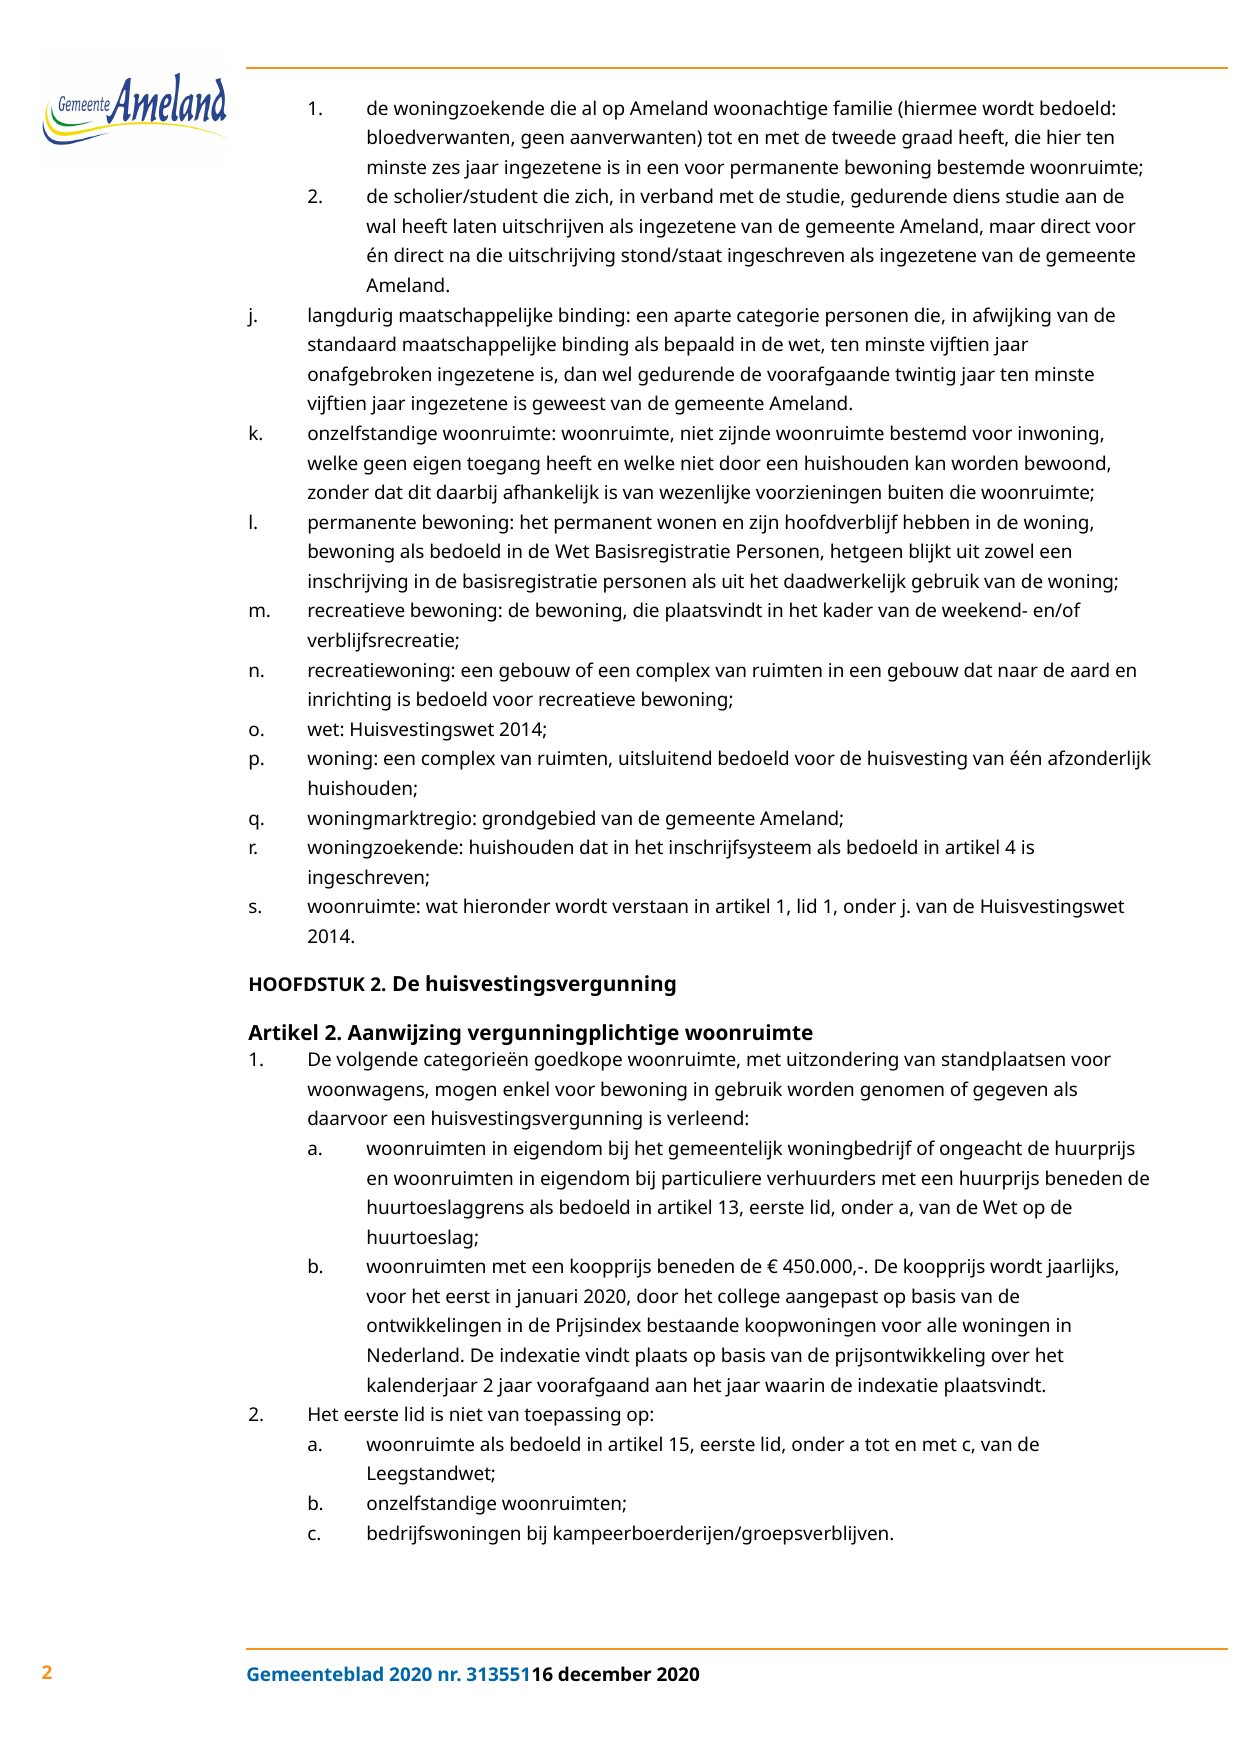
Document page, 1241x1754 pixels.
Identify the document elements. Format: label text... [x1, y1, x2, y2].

list onzelfstandige woonruimte: woonruimte, niet zijnde woonruimte bestemd voor inwoning, welke geen eigen toegang heeft en welke niet door een huishouden kan worden bewoond, zonder dat dit daarbij afhankelijk is van wezenlijke voorzieningen buiten die woonruimte; [248, 420, 1152, 505]
list wet: Huisvestingswet 2014; [248, 716, 1152, 742]
list de woningzoekende die al op Ameland woonachtige familie (hiermee wordt bedoeld: bloedverwanten, geen aanverwanten) tot en met de tweede graad heeft, die hier ten minste zes jaar ingezetene is in een voor permanente bewoning bestemde woonruimte; [307, 95, 1152, 180]
list woning: een complex van ruimten, uitsluitend bedoeld voor de huisvesting van één afzonderlijk huishouden; [248, 746, 1152, 801]
list recreatieve bewoning: de bewoning, die plaatsvindt in het kader van de weekend- en/of verblijfsrecreatie; [248, 598, 1152, 653]
list woningmarktregio: grondgebied van de gemeente Ameland; [248, 805, 1152, 831]
text HOOFDSTUK 2. De huisvestingsvergunning [248, 969, 1152, 997]
picture [41, 47, 231, 172]
text Artikel 2. Aanwijzing vergunningplichtige woonruimte [248, 1018, 1152, 1046]
list de scholier/student die zich, in verband met de studie, gedurende diens studie aan de wal heeft laten uitschrijven als ingezetene van de gemeente Ameland, maar direct voor én direct na die uitschrijving stond/staat ingeschreven als ingezetene van de gemeente Ameland. [307, 183, 1152, 298]
list woonruimten met een koopprijs beneden de € 450.000,-. De koopprijs wordt jaarlijks, voor het eerst in januari 2020, door het college aangepast op basis van de ontwikkelingen in de Prijsindex bestaande koopwoningen voor alle woningen in Nederland. De indexatie vindt plaats op basis van de prijsontwikkeling over het kalenderjaar 2 jaar voorafgaand aan het jaar waarin de indexatie plaatsvindt. [307, 1253, 1152, 1398]
list bedrijfswoningen bij kampeerboerderijen/groepsverblijven. [307, 1520, 1152, 1546]
list woonruimten in eigendom bij het gemeentelijk woningbedrijf of ongeacht de huurprijs en woonruimten in eigendom bij particuliere verhuurders met een huurprijs beneden de huurtoeslaggrens als bedoeld in artikel 13, eerste lid, onder a, van de Wet op de huurtoeslag; [307, 1135, 1152, 1250]
list woningzoekende: huishouden dat in het inschrijfsysteem als bedoeld in artikel 4 is ingeschreven; [248, 834, 1152, 890]
list De volgende categorieën goedkope woonruimte, met uitzondering van standplaatsen voor woonwagens, mogen enkel voor bewoning in gebruik worden genomen of gegeven als daarvoor een huisvestingsvergunning is verleend: [248, 1046, 1152, 1131]
list recreatiewoning: een gebouw of een complex van ruimten in een gebouw dat naar de aard en inrichting is bedoeld voor recreatieve bewoning; [248, 657, 1152, 712]
list langdurig maatschappelijke binding: een aparte categorie personen die, in afwijking van de standaard maatschappelijke binding als bepaald in de wet, ten minste vijftien jaar onafgebroken ingezetene is, dan wel gedurende de voorafgaande twintig jaar ten minste vijftien jaar ingezetene is geweest van de gemeente Ameland. [248, 302, 1152, 416]
list Het eerste lid is niet van toepassing op: [248, 1401, 1152, 1427]
list onzelfstandige woonruimten; [307, 1490, 1152, 1516]
list woonruimte als bedoeld in artikel 15, eerste lid, onder a tot en met c, van de Leegstandwet; [307, 1431, 1152, 1486]
list permanente bewoning: het permanent wonen en zijn hoofdverblijf hebben in de woning, bewoning als bedoeld in de Wet Basisregistratie Personen, hetgeen blijkt uit zowel een inschrijving in de basisregistratie personen als uit het daadwerkelijk gebruik van de woning; [248, 509, 1152, 594]
list woonruimte: wat hieronder wordt verstaan in artikel 1, lid 1, onder j. van de Huisvestingswet 2014. [248, 893, 1152, 949]
